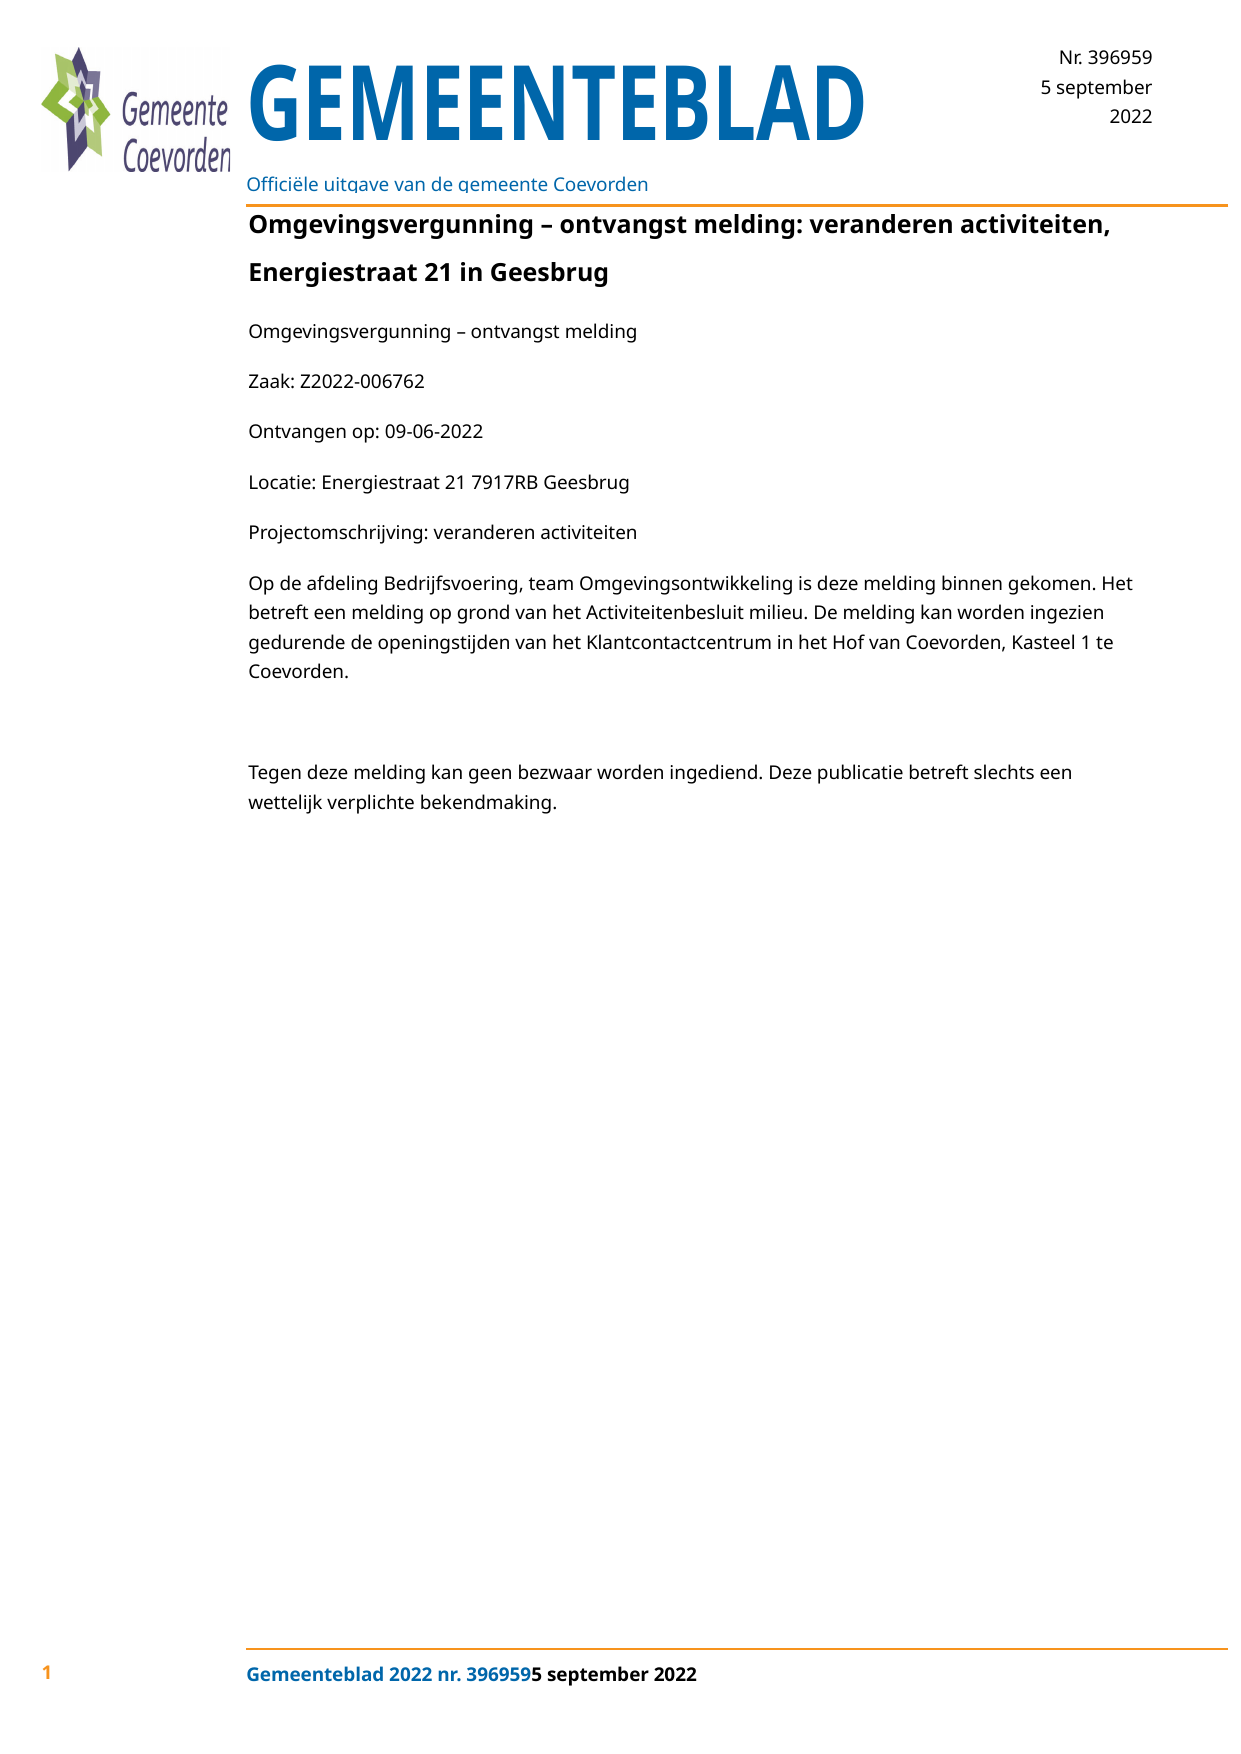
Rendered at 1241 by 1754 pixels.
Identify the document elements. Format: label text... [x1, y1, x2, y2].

text Tegen deze melding kan geen bezwaar worden ingediend. Deze publicatie betreft slechts een wettelijk verplichte bekendmaking. [248, 759, 1152, 815]
text Omgevingsvergunning – ontvangst melding [248, 318, 1152, 344]
text Ontvangen op: 09-06-2022 [248, 419, 1152, 444]
text Projectomschrijving: veranderen activiteiten [248, 519, 1152, 545]
text Zaak: Z2022-006762 [248, 368, 1152, 394]
text Locatie: Energiestraat 21 7917RB Geesbrug [248, 469, 1152, 495]
picture [41, 47, 231, 172]
text Op de afdeling Bedrijfsvoering, team Omgevingsontwikkeling is deze melding binnen gekomen. Het betreft een melding op grond van het Activiteitenbesluit milieu. De melding kan worden ingezien gedurende de openingstijden van het Klantcontactcentrum in het Hof van Coevorden, Kasteel 1 te Coevorden. [248, 570, 1152, 684]
text Omgevingsvergunning – ontvangst melding: veranderen activiteiten, Energiestraat 21 in Geesbrug [248, 207, 1152, 288]
